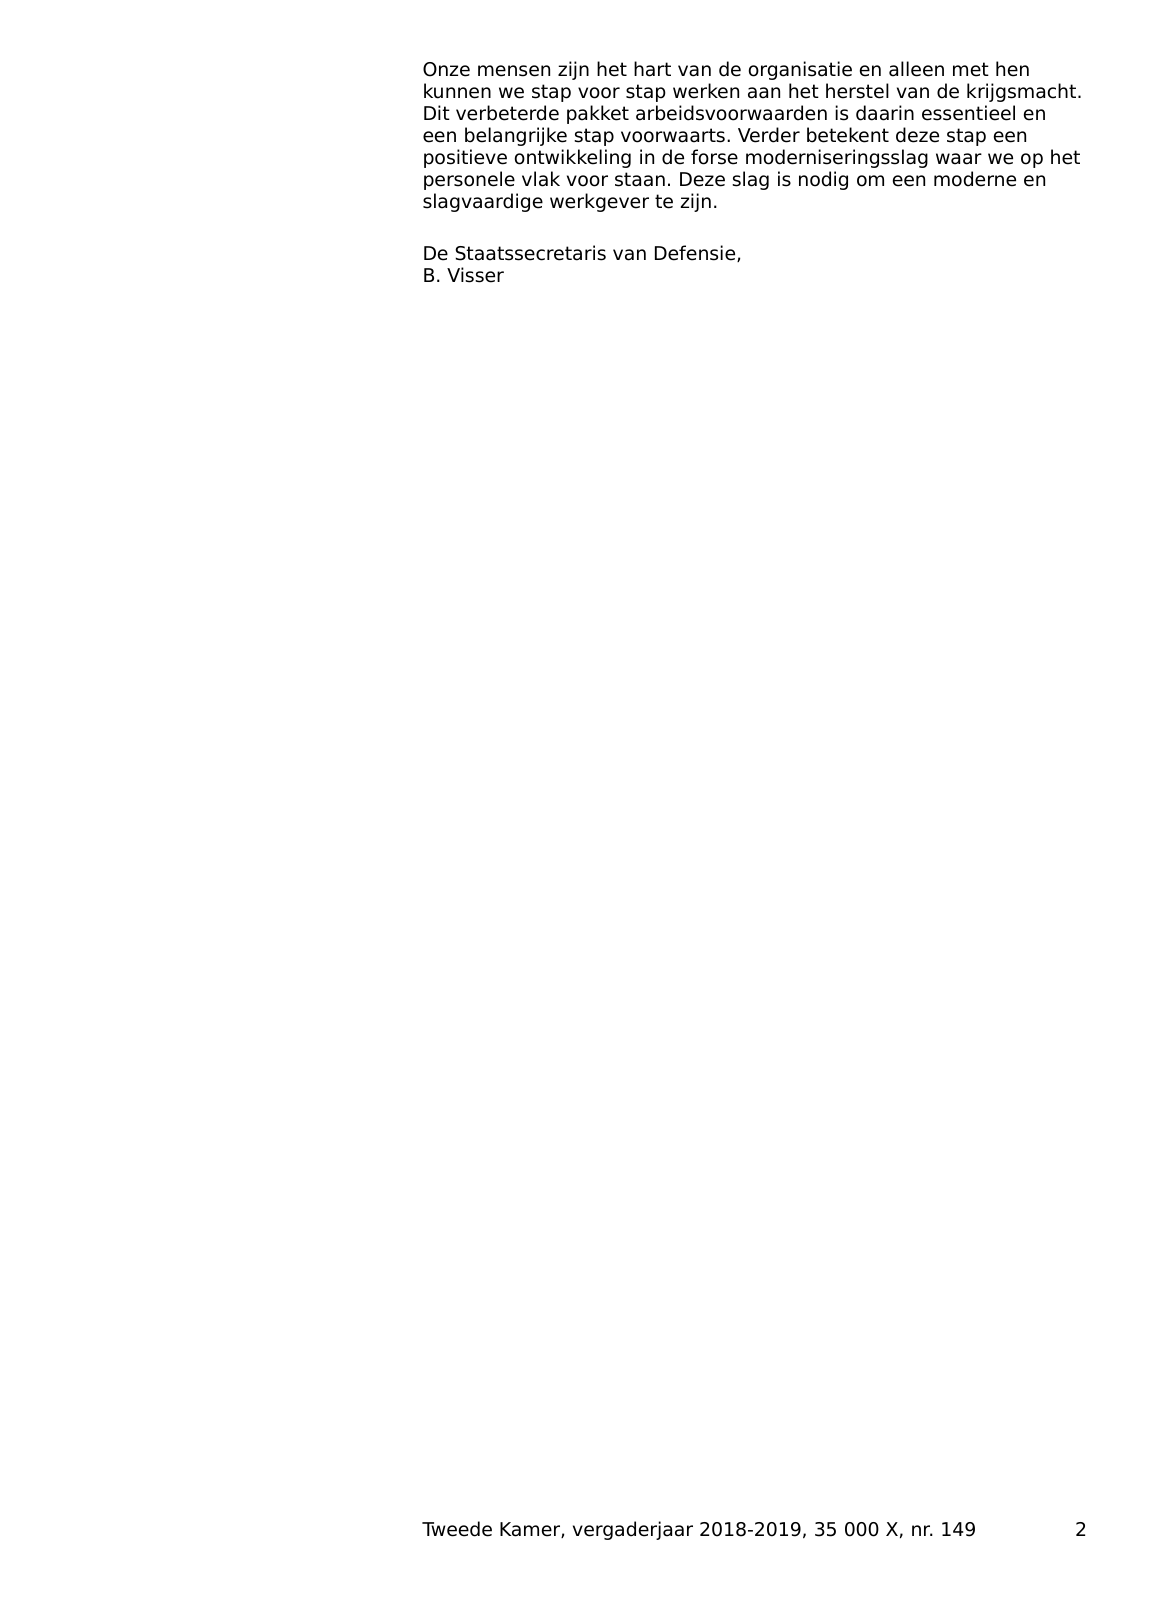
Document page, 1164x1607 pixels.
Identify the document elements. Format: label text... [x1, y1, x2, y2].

text Onze mensen zijn het hart van de organisatie en alleen met hen kunnen we stap voor stap werken aan het herstel van de krijgsmacht. Dit verbeterde pakket arbeidsvoorwaarden is daarin essentieel en een belangrijke stap voorwaarts. Verder betekent deze stap een positieve ontwikkeling in de forse moderniseringsslag waar we op het personele vlak voor staan. Deze slag is nodig om een moderne en slagvaardige werkgever te zijn. [422, 59, 1087, 213]
text De Staatssecretaris van Defensie, B. Visser [422, 243, 1087, 287]
